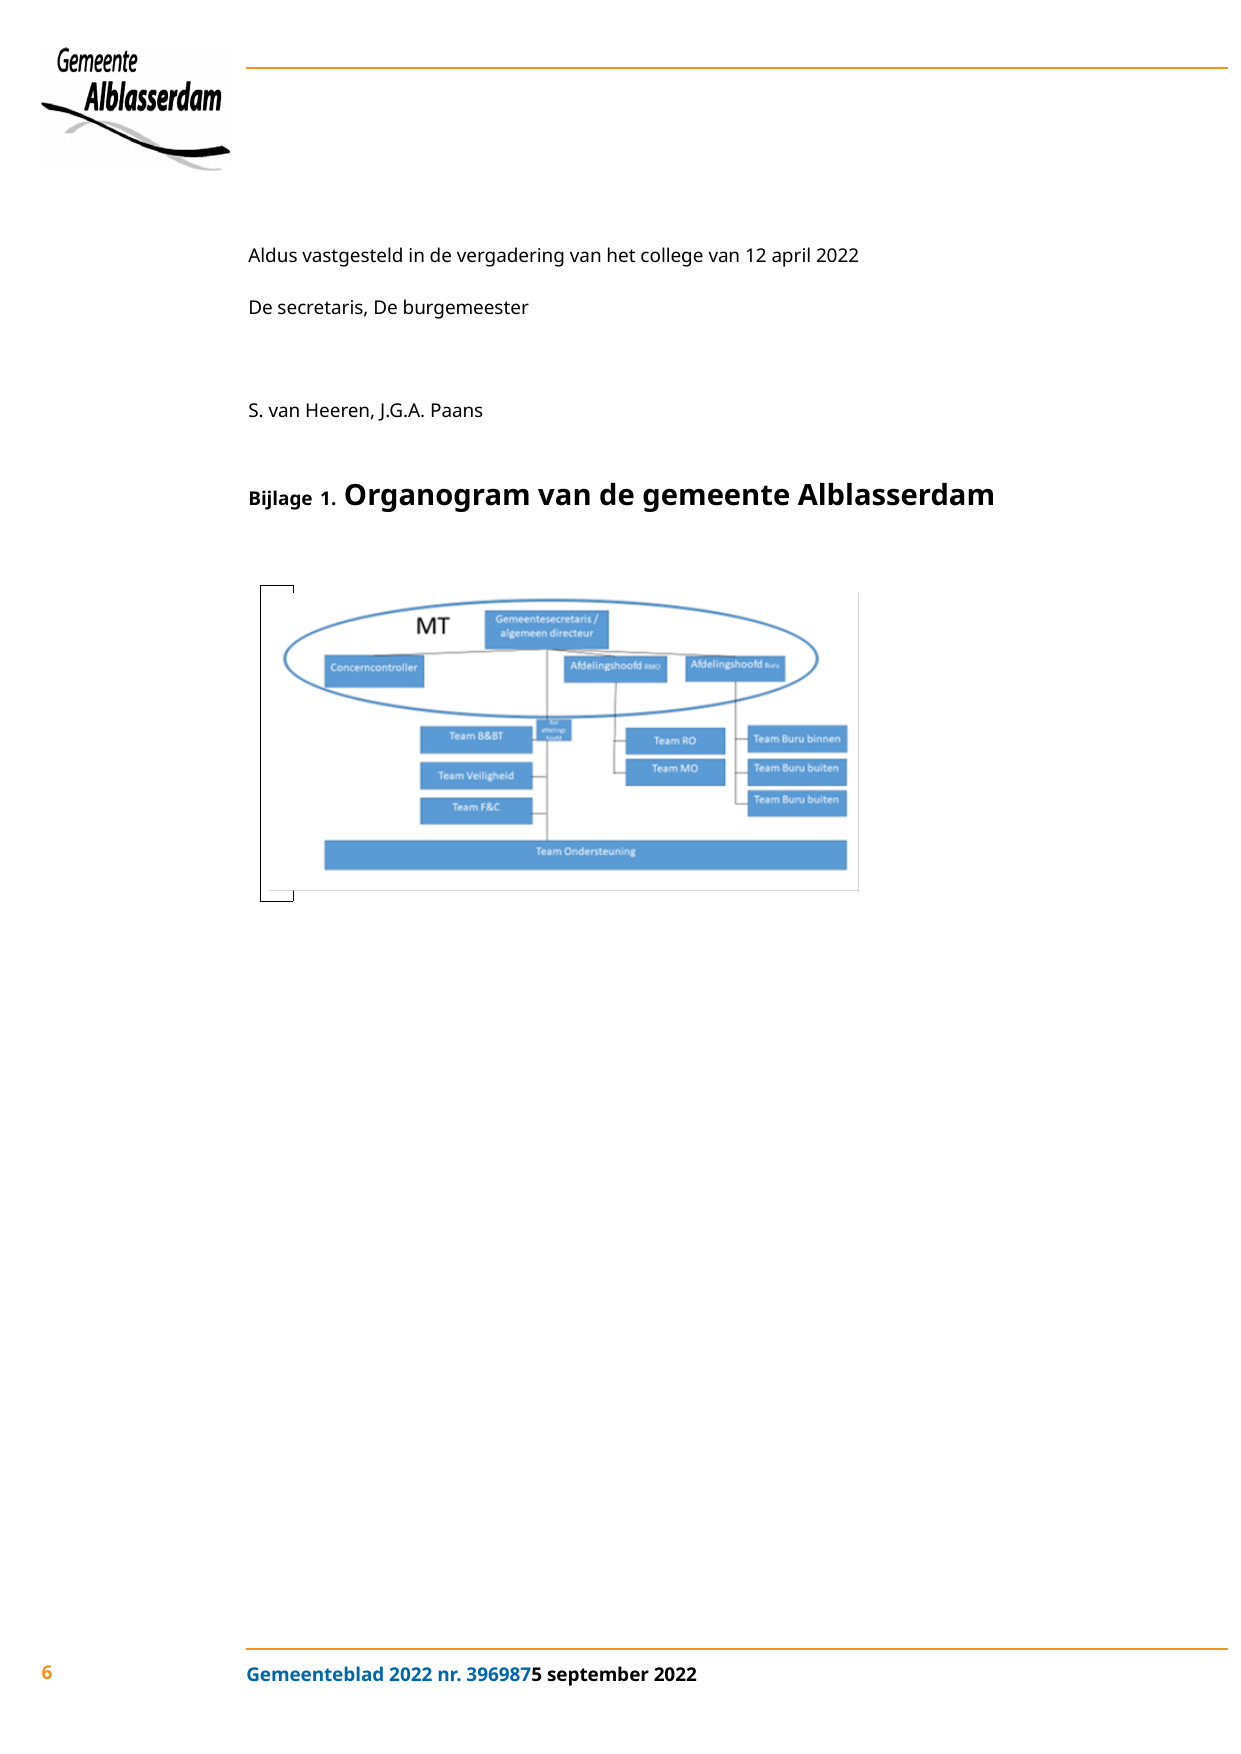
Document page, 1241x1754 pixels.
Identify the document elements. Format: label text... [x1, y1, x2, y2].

text S. van Heeren, J.G.A. Paans [248, 397, 1152, 423]
text Bijlage 1. Organogram van de gemeente Alblasserdam [248, 474, 1152, 514]
text De secretaris, De burgemeester [248, 294, 1152, 320]
picture [41, 47, 231, 172]
text Aldus vastgesteld in de vergadering van het college van 12 april 2022 [248, 243, 1152, 268]
picture [268, 593, 860, 892]
